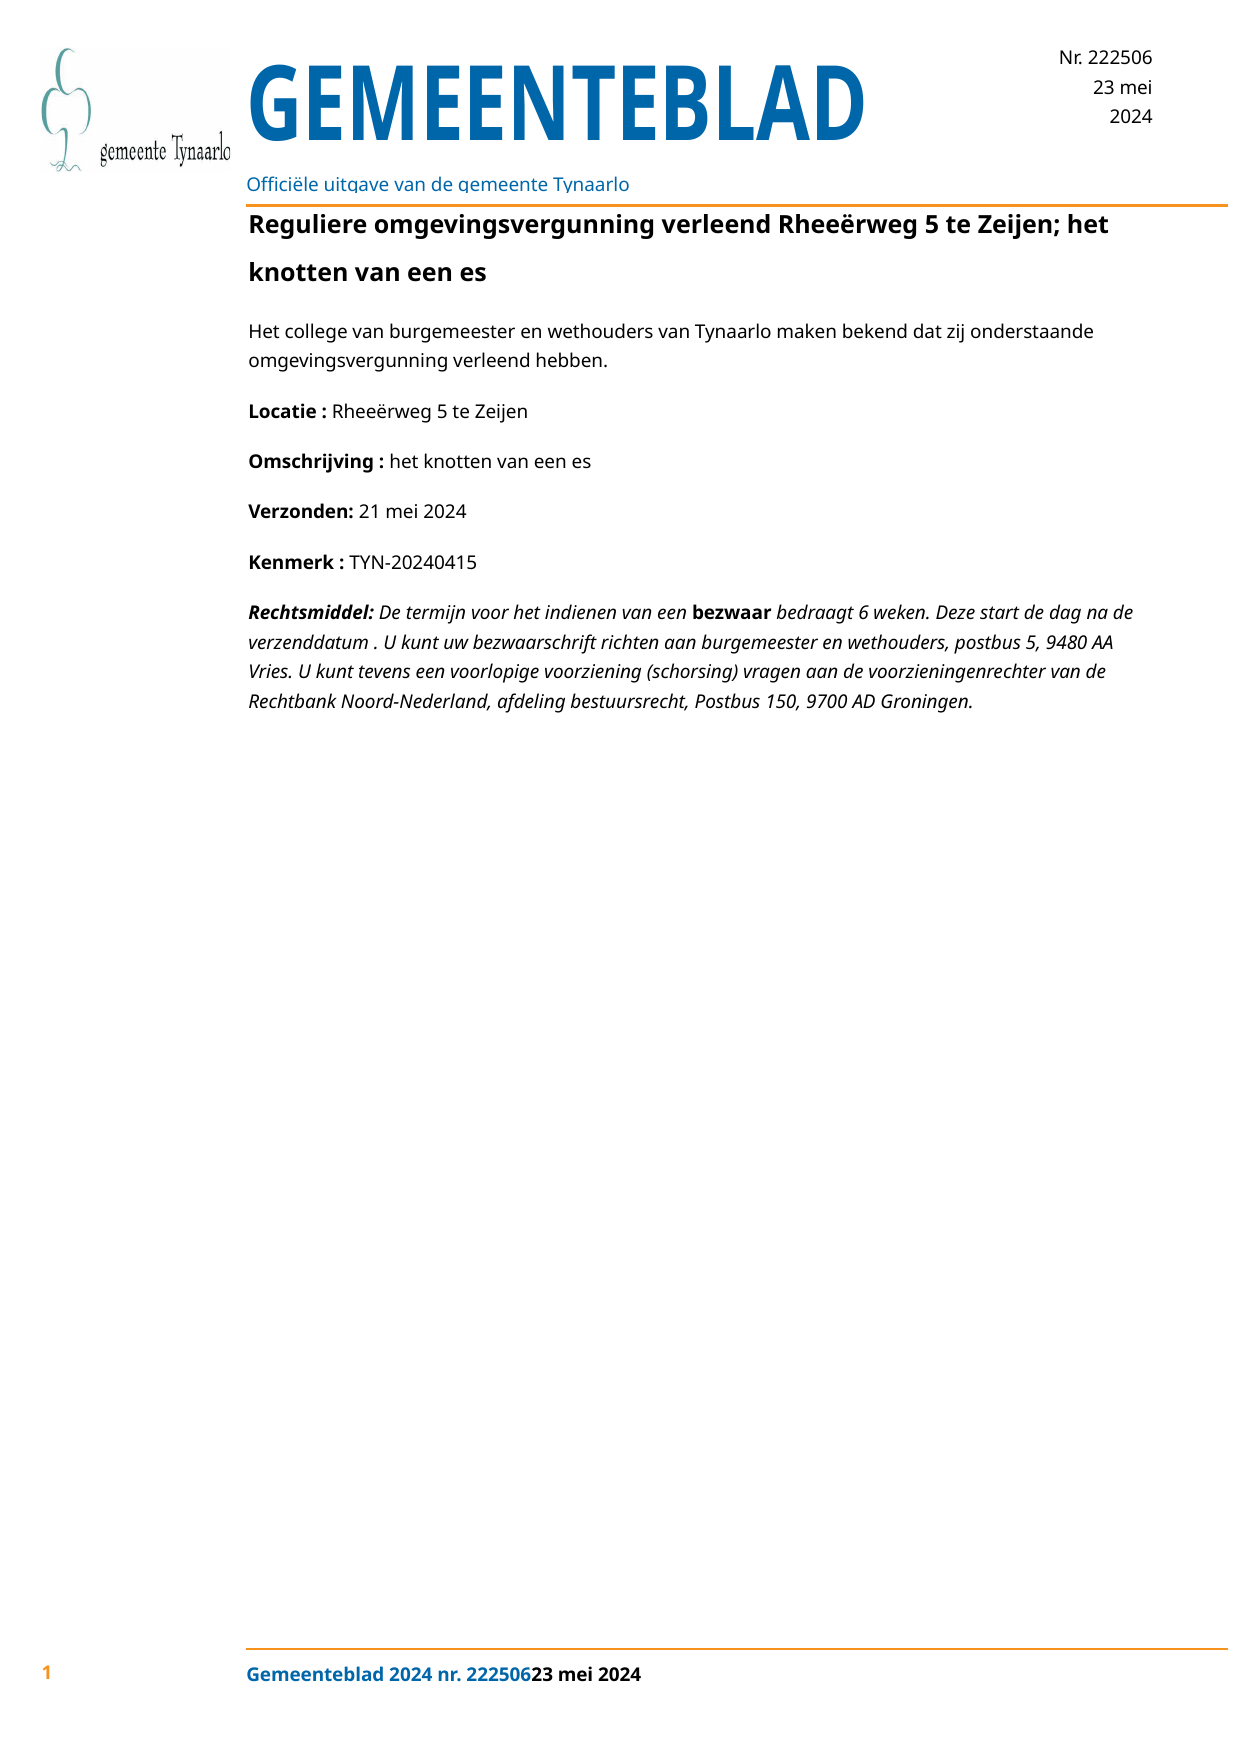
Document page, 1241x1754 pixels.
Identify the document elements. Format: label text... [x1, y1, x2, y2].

text Het college van burgemeester en wethouders van Tynaarlo maken bekend dat zij onderstaande omgevingsvergunning verleend hebben. [248, 318, 1152, 373]
text Rechtsmiddel: De termijn voor het indienen van een bezwaar bedraagt 6 weken. Deze start de dag na de verzenddatum . U kunt uw bezwaarschrift richten aan burgemeester en wethouders, postbus 5, 9480 AA Vries. U kunt tevens een voorlopige voorziening (schorsing) vragen aan de voorzieningenrechter van de Rechtbank Noord-Nederland, afdeling bestuursrecht, Postbus 150, 9700 AD Groningen. [248, 599, 1152, 714]
picture [41, 47, 231, 172]
text Reguliere omgevingsvergunning verleend Rheeërweg 5 te Zeijen; het knotten van een es [248, 207, 1152, 288]
text Kenmerk : TYN-20240415 [248, 549, 1152, 575]
text Locatie : Rheeërweg 5 te Zeijen [248, 398, 1152, 424]
text Omschrijving : het knotten van een es [248, 448, 1152, 474]
text Verzonden: 21 mei 2024 [248, 499, 1152, 524]
